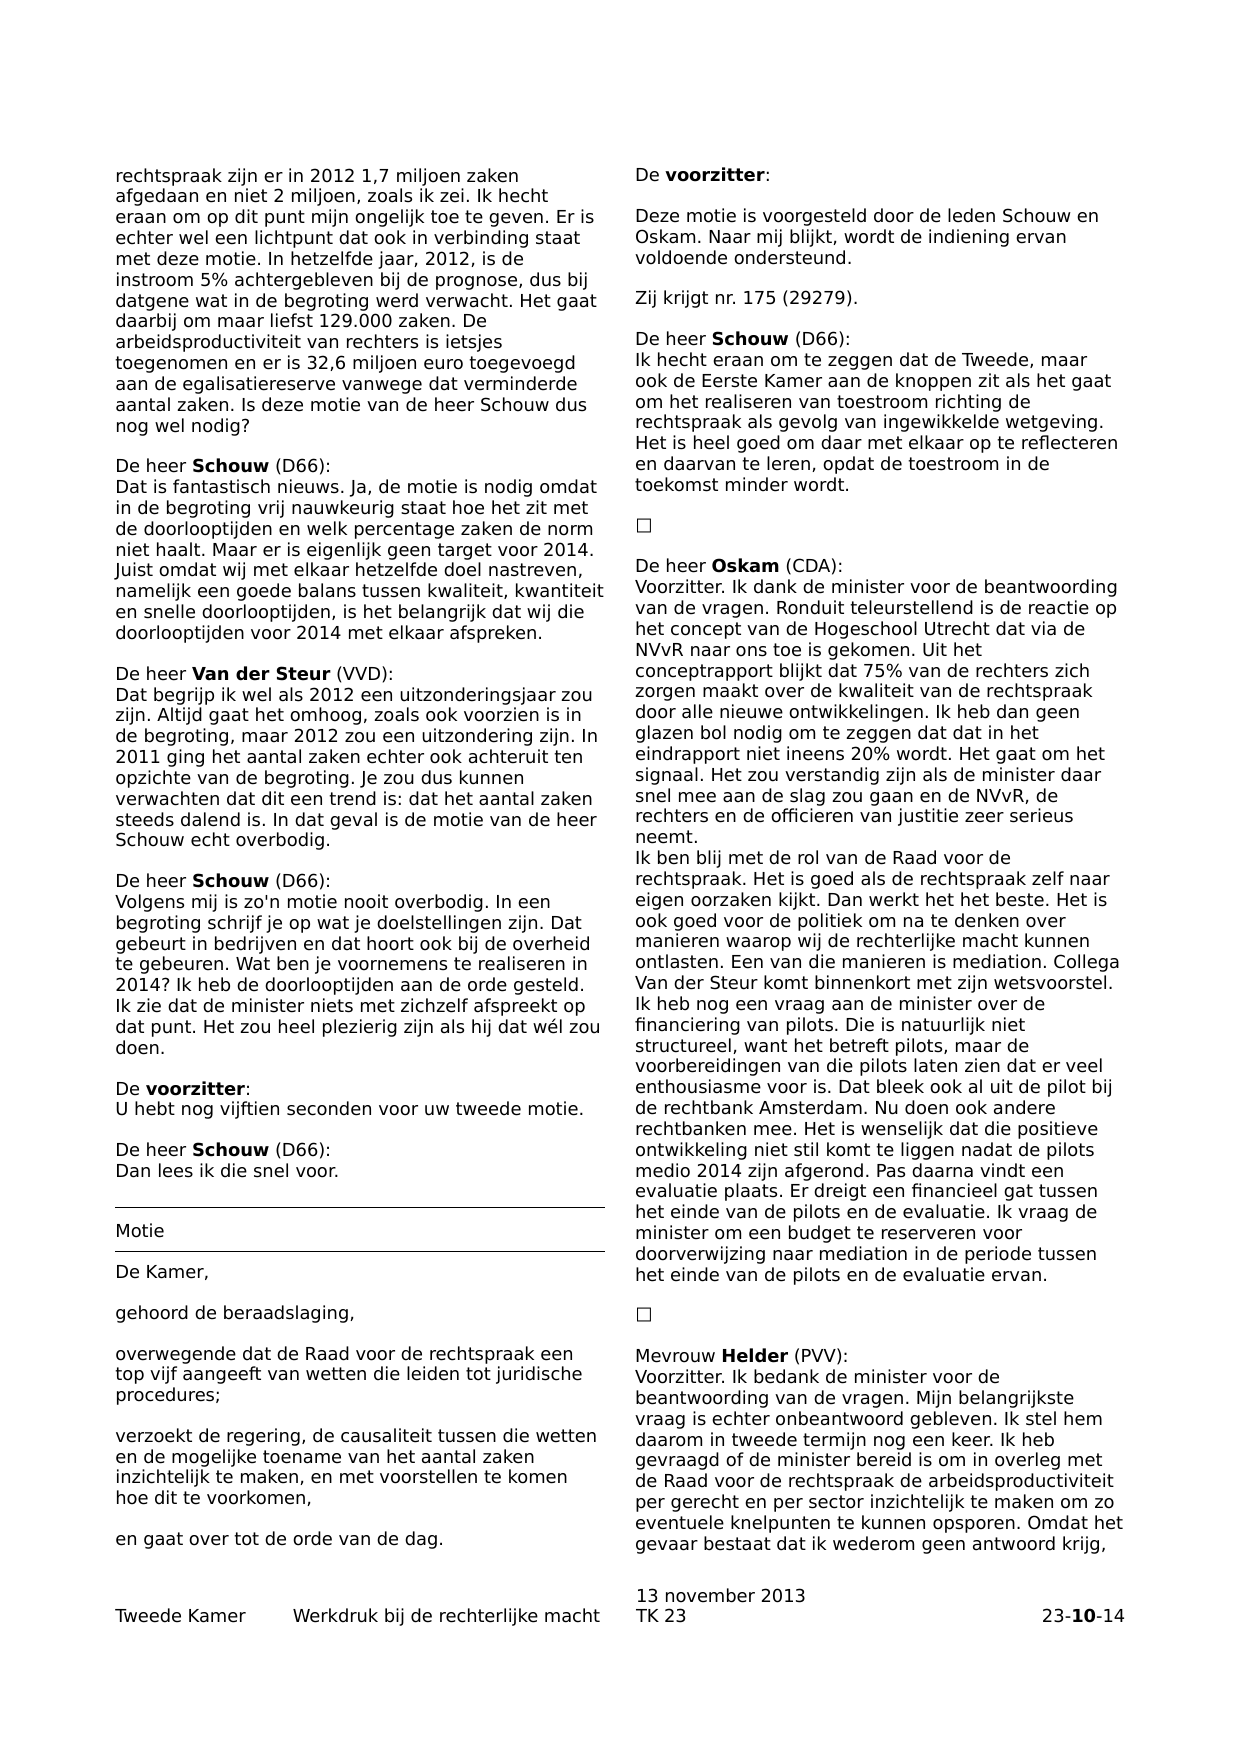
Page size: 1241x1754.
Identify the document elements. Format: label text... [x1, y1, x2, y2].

text rechtspraak zijn er in 2012 1,7 miljoen zaken afgedaan en niet 2 miljoen, zoals ik zei. Ik hecht eraan om op dit punt mijn ongelijk toe te geven. Er is echter wel een lichtpunt dat ook in verbinding staat met deze motie. In hetzelfde jaar, 2012, is de instroom 5% achtergebleven bij de prognose, dus bij datgene wat in de begroting werd verwacht. Het gaat daarbij om maar liefst 129.000 zaken. De arbeidsproductiviteit van rechters is ietsjes toegenomen en er is 32,6 miljoen euro toegevoegd aan de egalisatiereserve vanwege dat verminderde aantal zaken. Is deze motie van de heer Schouw dus nog wel nodig? [115, 165, 605, 436]
text overwegende dat de Raad voor de rechtspraak een top vijf aangeeft van wetten die leiden tot juridische procedures; [115, 1343, 605, 1406]
text Mevrouw Helder (PVV): [635, 1346, 1125, 1367]
text gehoord de beraadslaging, [115, 1303, 605, 1323]
text De heer Schouw (D66): [115, 1140, 605, 1161]
text ⬜ [635, 516, 1125, 536]
text Dat begrijp ik wel als 2012 een uitzonderingsjaar zou zijn. Altijd gaat het omhoog, zoals ook voorzien is in de begroting, maar 2012 zou een uitzondering zijn. In 2011 ging het aantal zaken echter ook achteruit ten opzichte van de begroting. Je zou dus kunnen verwachten dat dit een trend is: dat het aantal zaken steeds dalend is. In dat geval is de motie van de heer Schouw echt overbodig. [115, 684, 605, 851]
text Dan lees ik die snel voor. [115, 1161, 605, 1181]
text verzoekt de regering, de causaliteit tussen die wetten en de mogelijke toename van het aantal zaken inzichtelijk te maken, en met voorstellen te komen hoe dit te voorkomen, [115, 1426, 605, 1509]
text Dat is fantastisch nieuws. Ja, de motie is nodig omdat in de begroting vrij nauwkeurig staat hoe het zit met de doorlooptijden en welk percentage zaken de norm niet haalt. Maar er is eigenlijk geen target voor 2014. Juist omdat wij met elkaar hetzelfde doel nastreven, namelijk een goede balans tussen kwaliteit, kwantiteit en snelle doorlooptijden, is het belangrijk dat wij die doorlooptijden voor 2014 met elkaar afspreken. [115, 477, 605, 643]
text De heer Schouw (D66): [115, 456, 605, 477]
text De voorzitter: [115, 1078, 605, 1099]
text U hebt nog vijftien seconden voor uw tweede motie. [115, 1099, 605, 1120]
text Voorzitter. Ik bedank de minister voor de beantwoording van de vragen. Mijn belangrijkste vraag is echter onbeantwoord gebleven. Ik stel hem daarom in tweede termijn nog een keer. Ik heb gevraagd of de minister bereid is om in overleg met de Raad voor de rechtspraak de arbeidsproductiviteit per gerecht en per sector inzichtelijk te maken om zo eventuele knelpunten te kunnen opsporen. Omdat het gevaar bestaat dat ik wederom geen antwoord krijg, [635, 1367, 1125, 1554]
text Ik heb nog een vraag aan de minister over de financiering van pilots. Die is natuurlijk niet structureel, want het betreft pilots, maar de voorbereidingen van die pilots laten zien dat er veel enthousiasme voor is. Dat bleek ook al uit de pilot bij de rechtbank Amsterdam. Nu doen ook andere rechtbanken mee. Het is wenselijk dat die positieve ontwikkeling niet stil komt te liggen nadat de pilots medio 2014 zijn afgerond. Pas daarna vindt een evaluatie plaats. Er dreigt een financieel gat tussen het einde van de pilots en de evaluatie. Ik vraag de minister om een budget te reserveren voor doorverwijzing naar mediation in de periode tussen het einde van de pilots en de evaluatie ervan. [635, 994, 1125, 1285]
text en gaat over tot de orde van de dag. [115, 1529, 605, 1549]
text De heer Schouw (D66): [115, 871, 605, 892]
text Ik hecht eraan om te zeggen dat de Tweede, maar ook de Eerste Kamer aan de knoppen zit als het gaat om het realiseren van toestroom richting de rechtspraak als gevolg van ingewikkelde wetgeving. Het is heel goed om daar met elkaar op te reflecteren en daarvan te leren, opdat de toestroom in de toekomst minder wordt. [635, 350, 1125, 496]
text De heer Oskam (CDA): [635, 556, 1125, 577]
text ⬜ [635, 1305, 1125, 1326]
text Deze motie is voorgesteld door de leden Schouw en Oskam. Naar mij blijkt, wordt de indiening ervan voldoende ondersteund. [635, 206, 1125, 268]
text Zij krijgt nr. 175 (29279). [635, 288, 1125, 309]
text Motie [115, 1221, 605, 1242]
text De heer Schouw (D66): [635, 329, 1125, 350]
text De Kamer, [115, 1262, 605, 1283]
text De voorzitter: [635, 165, 1125, 186]
text Ik ben blij met de rol van de Raad voor de rechtspraak. Het is goed als de rechtspraak zelf naar eigen oorzaken kijkt. Dan werkt het het beste. Het is ook goed voor de politiek om na te denken over manieren waarop wij de rechterlijke macht kunnen ontlasten. Een van die manieren is mediation. Collega Van der Steur komt binnenkort met zijn wetsvoorstel. [635, 848, 1125, 994]
text Volgens mij is zo'n motie nooit overbodig. In een begroting schrijf je op wat je doelstellingen zijn. Dat gebeurt in bedrijven en dat hoort ook bij de overheid te gebeuren. Wat ben je voornemens te realiseren in 2014? Ik heb de doorlooptijden aan de orde gesteld. Ik zie dat de minister niets met zichzelf afspreekt op dat punt. Het zou heel plezierig zijn als hij dat wél zou doen. [115, 892, 605, 1058]
text De heer Van der Steur (VVD): [115, 663, 605, 684]
text Voorzitter. Ik dank de minister voor de beantwoording van de vragen. Ronduit teleurstellend is de reactie op het concept van de Hogeschool Utrecht dat via de NVvR naar ons toe is gekomen. Uit het conceptrapport blijkt dat 75% van de rechters zich zorgen maakt over de kwaliteit van de rechtspraak door alle nieuwe ontwikkelingen. Ik heb dan geen glazen bol nodig om te zeggen dat dat in het eindrapport niet ineens 20% wordt. Het gaat om het signaal. Het zou verstandig zijn als de minister daar snel mee aan de slag zou gaan en de NVvR, de rechters en de officieren van justitie zeer serieus neemt. [635, 577, 1125, 848]
